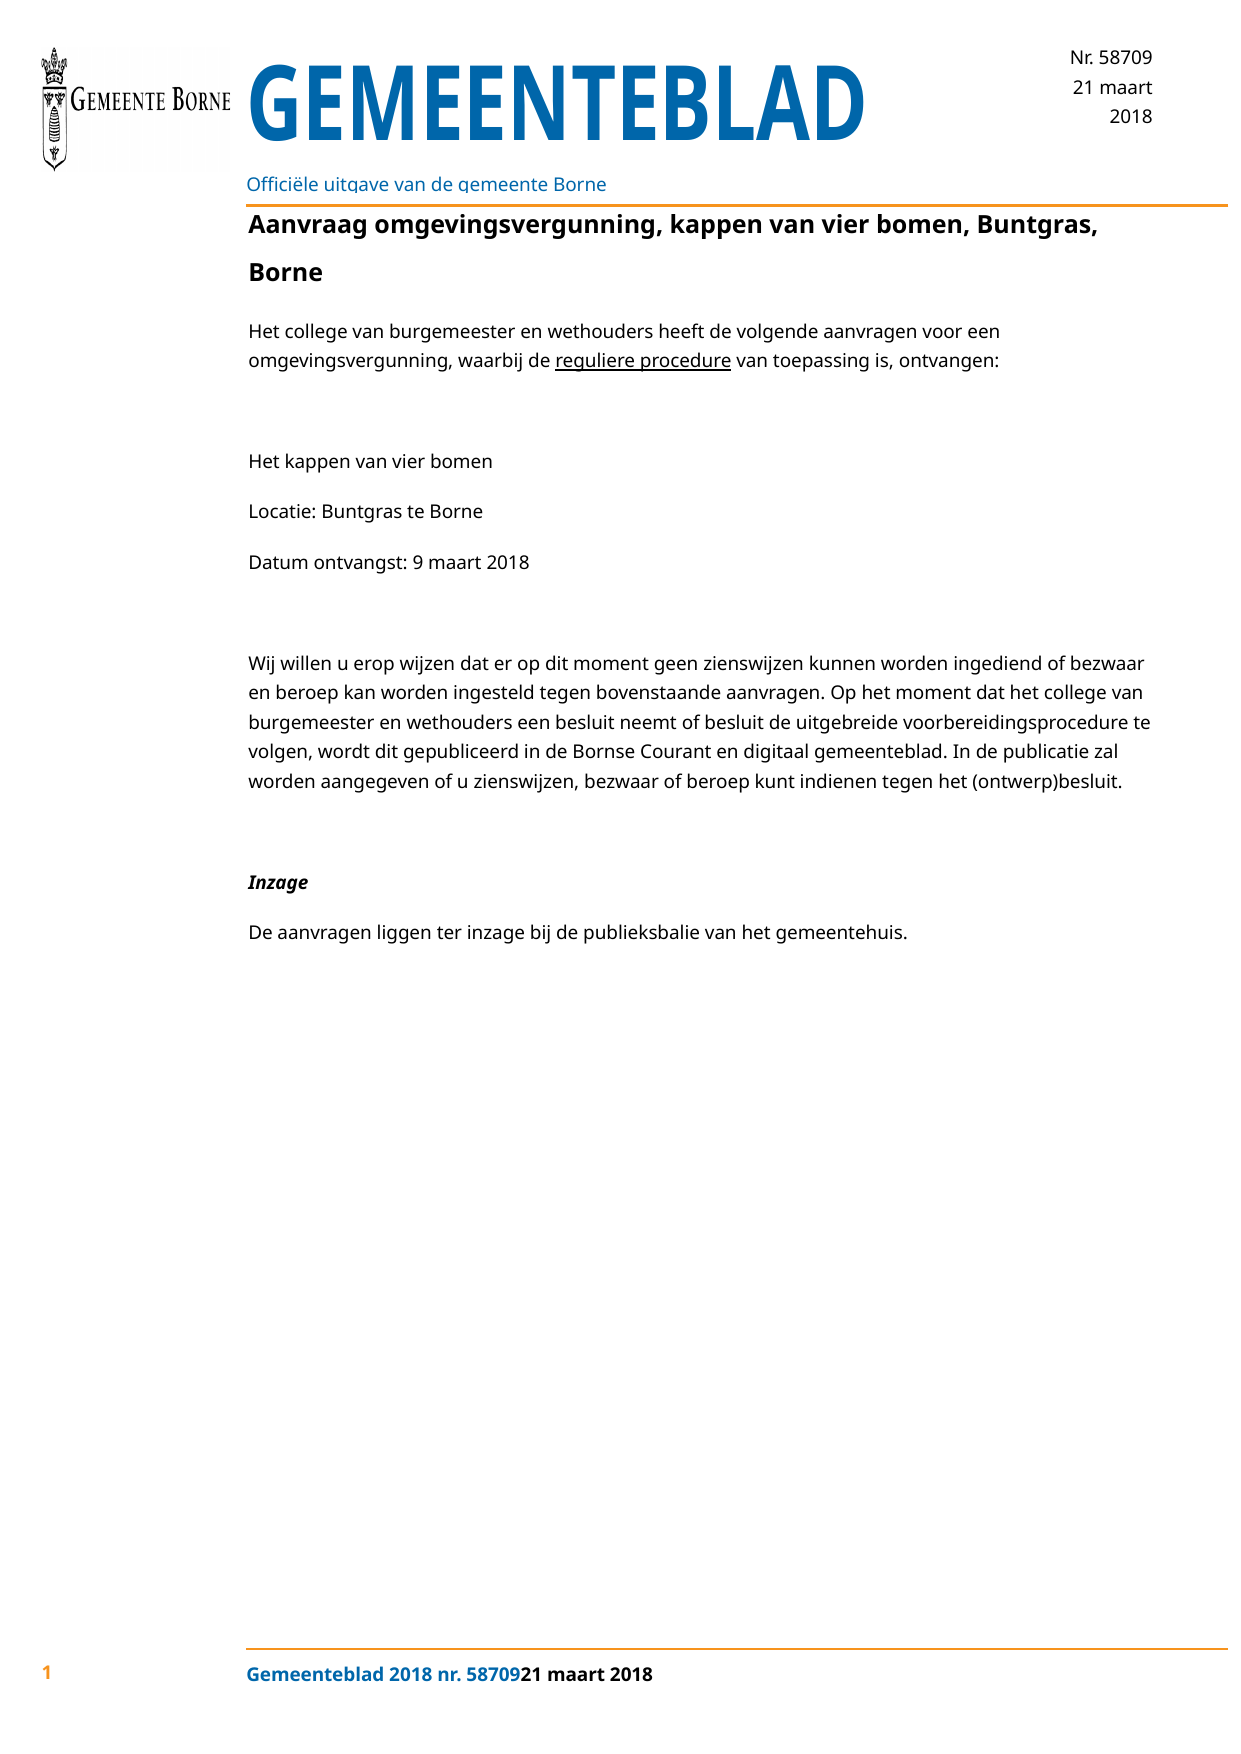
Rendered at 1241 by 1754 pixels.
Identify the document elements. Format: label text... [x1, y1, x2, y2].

text Locatie: Buntgras te Borne [248, 499, 1152, 524]
text Datum ontvangst: 9 maart 2018 [248, 549, 1152, 575]
text Wij willen u erop wijzen dat er op dit moment geen zienswijzen kunnen worden ingediend of bezwaar en beroep kan worden ingesteld tegen bovenstaande aanvragen. Op het moment dat het college van burgemeester en wethouders een besluit neemt of besluit de uitgebreide voorbereidingsprocedure te volgen, wordt dit gepubliceerd in de Bornse Courant en digitaal gemeenteblad. In de publicatie zal worden aangegeven of u zienswijzen, bezwaar of beroep kunt indienen tegen het (ontwerp)besluit. [248, 650, 1152, 794]
text Het college van burgemeester en wethouders heeft de volgende aanvragen voor een omgevingsvergunning, waarbij de reguliere procedure van toepassing is, ontvangen: [248, 318, 1152, 373]
text Aanvraag omgevingsvergunning, kappen van vier bomen, Buntgras, Borne [248, 207, 1152, 288]
text Het kappen van vier bomen [248, 448, 1152, 474]
text De aanvragen liggen ter inzage bij de publieksbalie van het gemeentehuis. [248, 919, 1152, 945]
picture [41, 47, 231, 172]
text Inzage [248, 869, 1152, 895]
